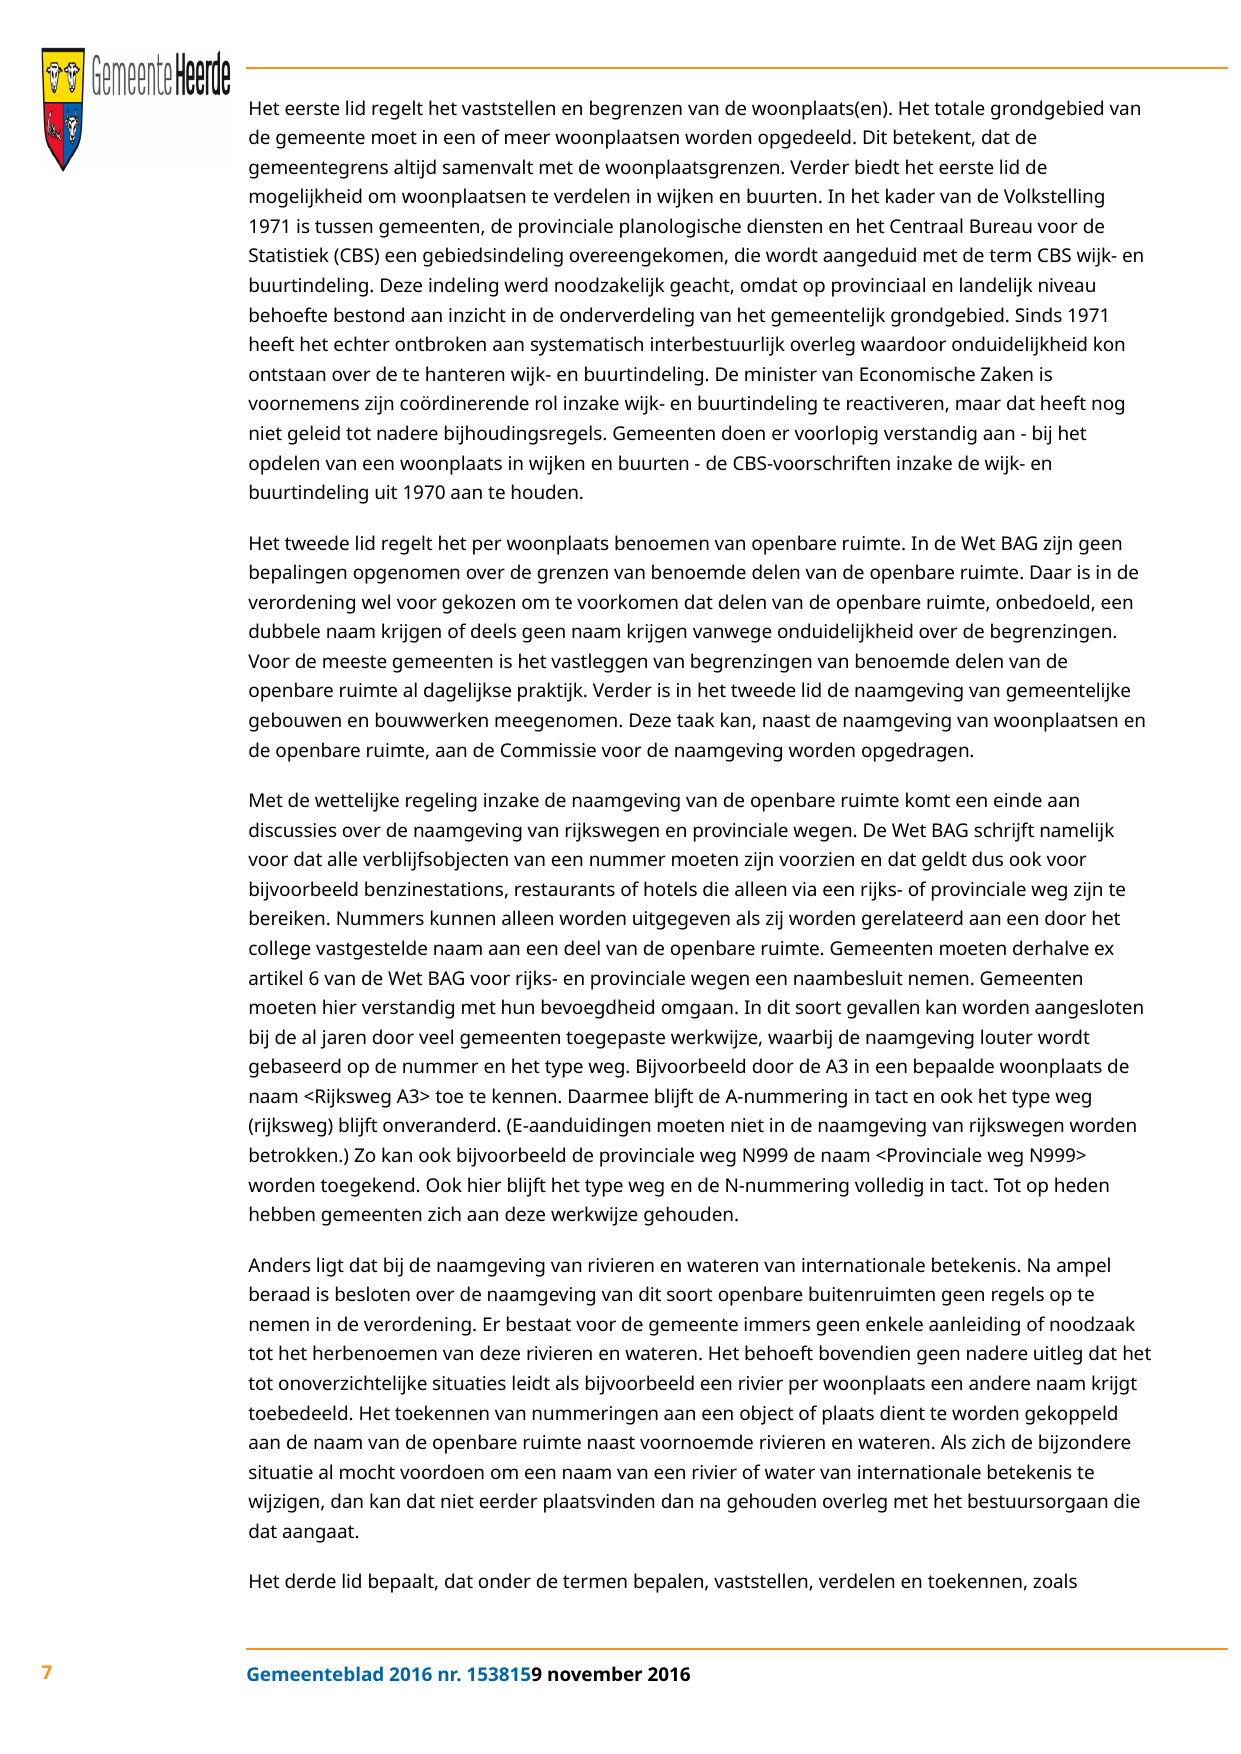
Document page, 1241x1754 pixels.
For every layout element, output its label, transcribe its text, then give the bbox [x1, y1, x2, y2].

picture [41, 47, 231, 172]
text Anders ligt dat bij de naamgeving van rivieren en wateren van internationale betekenis. Na ampel beraad is besloten over de naamgeving van dit soort openbare buitenruimten geen regels op te nemen in de verordening. Er bestaat voor de gemeente immers geen enkele aanleiding of noodzaak tot het herbenoemen van deze rivieren en wateren. Het behoeft bovendien geen nadere uitleg dat het tot onoverzichtelijke situaties leidt als bijvoorbeeld een rivier per woonplaats een andere naam krijgt toebedeeld. Het toekennen van nummeringen aan een object of plaats dient te worden gekoppeld aan de naam van de openbare ruimte naast voornoemde rivieren en wateren. Als zich de bijzondere situatie al mocht voordoen om een naam van een rivier of water van internationale betekenis te wijzigen, dan kan dat niet eerder plaatsvinden dan na gehouden overleg met het bestuursorgaan die dat aangaat. [248, 1252, 1152, 1544]
text Het eerste lid regelt het vaststellen en begrenzen van de woonplaats(en). Het totale grondgebied van de gemeente moet in een of meer woonplaatsen worden opgedeeld. Dit betekent, dat de gemeentegrens altijd samenvalt met de woonplaatsgrenzen. Verder biedt het eerste lid de mogelijkheid om woonplaatsen te verdelen in wijken en buurten. In het kader van de Volkstelling 1971 is tussen gemeenten, de provinciale planologische diensten en het Centraal Bureau voor de Statistiek (CBS) een gebiedsindeling overeengekomen, die wordt aangeduid met de term CBS wijk- en buurtindeling. Deze indeling werd noodzakelijk geacht, omdat op provinciaal en landelijk niveau behoefte bestond aan inzicht in de onderverdeling van het gemeentelijk grondgebied. Sinds 1971 heeft het echter ontbroken aan systematisch interbestuurlijk overleg waardoor onduidelijkheid kon ontstaan over de te hanteren wijk- en buurtindeling. De minister van Economische Zaken is voornemens zijn coördinerende rol inzake wijk- en buurtindeling te reactiveren, maar dat heeft nog niet geleid tot nadere bijhoudingsregels. Gemeenten doen er voorlopig verstandig aan - bij het opdelen van een woonplaats in wijken en buurten - de CBS-voorschriften inzake de wijk- en buurtindeling uit 1970 aan te houden. [248, 95, 1152, 505]
text Het tweede lid regelt het per woonplaats benoemen van openbare ruimte. In de Wet BAG zijn geen bepalingen opgenomen over de grenzen van benoemde delen van de openbare ruimte. Daar is in de verordening wel voor gekozen om te voorkomen dat delen van de openbare ruimte, onbedoeld, een dubbele naam krijgen of deels geen naam krijgen vanwege onduidelijkheid over de begrenzingen. Voor de meeste gemeenten is het vastleggen van begrenzingen van benoemde delen van de openbare ruimte al dagelijkse praktijk. Verder is in het tweede lid de naamgeving van gemeentelijke gebouwen en bouwwerken meegenomen. Deze taak kan, naast de naamgeving van woonplaatsen en de openbare ruimte, aan de Commissie voor de naamgeving worden opgedragen. [248, 530, 1152, 763]
text Met de wettelijke regeling inzake de naamgeving van de openbare ruimte komt een einde aan discussies over de naamgeving van rijkswegen en provinciale wegen. De Wet BAG schrijft namelijk voor dat alle verblijfsobjecten van een nummer moeten zijn voorzien en dat geldt dus ook voor bijvoorbeeld benzinestations, restaurants of hotels die alleen via een rijks- of provinciale weg zijn te bereiken. Nummers kunnen alleen worden uitgegeven als zij worden gerelateerd aan een door het college vastgestelde naam aan een deel van de openbare ruimte. Gemeenten moeten derhalve ex artikel 6 van de Wet BAG voor rijks- en provinciale wegen een naambesluit nemen. Gemeenten moeten hier verstandig met hun bevoegdheid omgaan. In dit soort gevallen kan worden aangesloten bij de al jaren door veel gemeenten toegepaste werkwijze, waarbij de naamgeving louter wordt gebaseerd op de nummer en het type weg. Bijvoorbeeld door de A3 in een bepaalde woonplaats de naam <Rijksweg A3> toe te kennen. Daarmee blijft de A-nummering in tact en ook het type weg (rijksweg) blijft onveranderd. (E-aanduidingen moeten niet in de naamgeving van rijkswegen worden betrokken.) Zo kan ook bijvoorbeeld de provinciale weg N999 de naam <Provinciale weg N999> worden toegekend. Ook hier blijft het type weg en de N-nummering volledig in tact. Tot op heden hebben gemeenten zich aan deze werkwijze gehouden. [248, 787, 1152, 1227]
text Het derde lid bepaalt, dat onder de termen bepalen, vaststellen, verdelen en toekennen, zoals [248, 1568, 1152, 1594]
